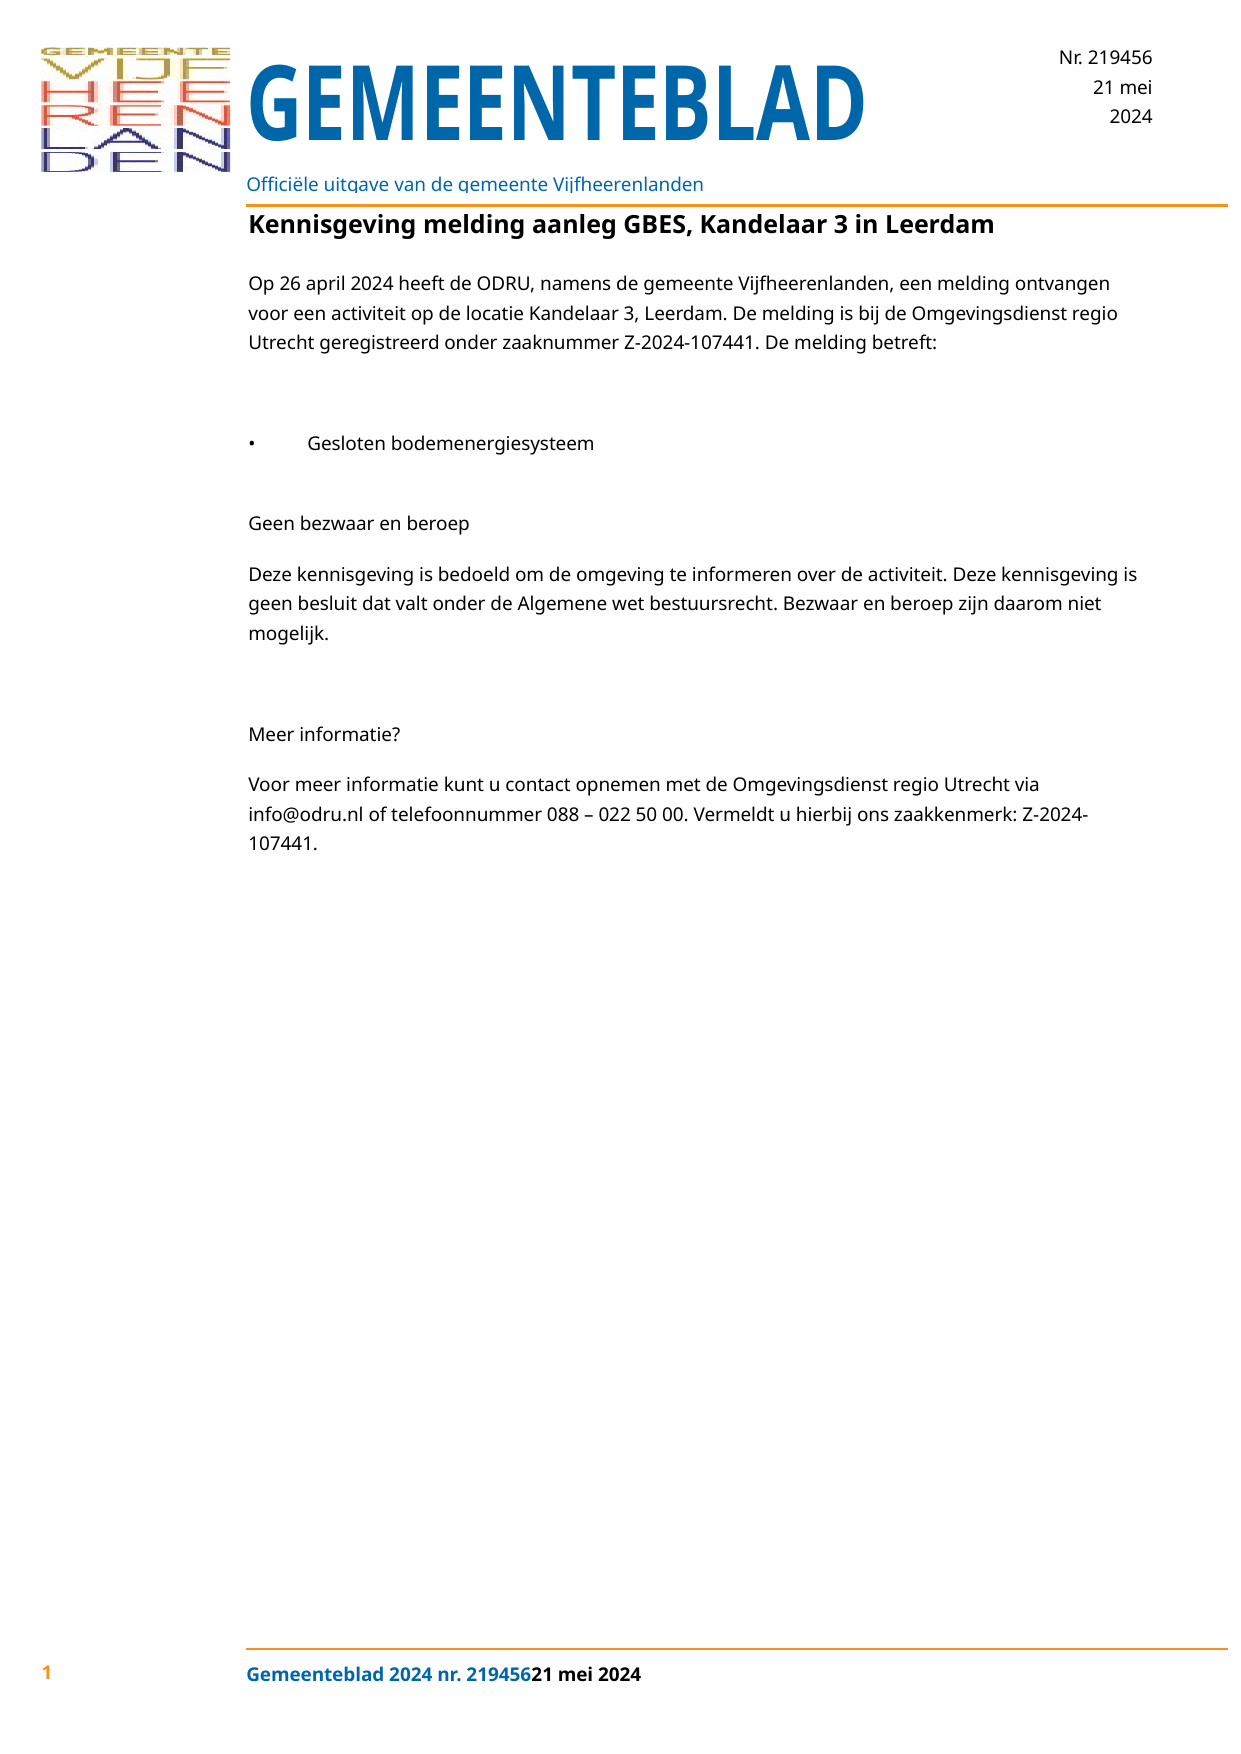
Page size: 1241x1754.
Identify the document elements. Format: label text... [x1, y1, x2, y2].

picture [41, 47, 231, 172]
text Kennisgeving melding aanleg GBES, Kandelaar 3 in Leerdam [248, 207, 1152, 241]
text Deze kennisgeving is bedoeld om de omgeving te informeren over de activiteit. Deze kennisgeving is geen besluit dat valt onder de Algemene wet bestuursrecht. Bezwaar en beroep zijn daarom niet mogelijk. [248, 561, 1152, 646]
text Meer informatie? [248, 721, 1152, 746]
text Voor meer informatie kunt u contact opnemen met de Omgevingsdienst regio Utrecht via info@odru.nl of telefoonnummer 088 – 022 50 00. Vermeldt u hierbij ons zaakkenmerk: Z-2024-107441. [248, 771, 1152, 856]
text Op 26 april 2024 heeft de ODRU, namens de gemeente Vijfheerenlanden, een melding ontvangen voor een activiteit op de locatie Kandelaar 3, Leerdam. De melding is bij de Omgevingsdienst regio Utrecht geregistreerd onder zaaknummer Z-2024-107441. De melding betreft: [248, 270, 1152, 355]
list Gesloten bodemenergiesysteem [248, 430, 1152, 456]
text Geen bezwaar en beroep [248, 510, 1152, 536]
